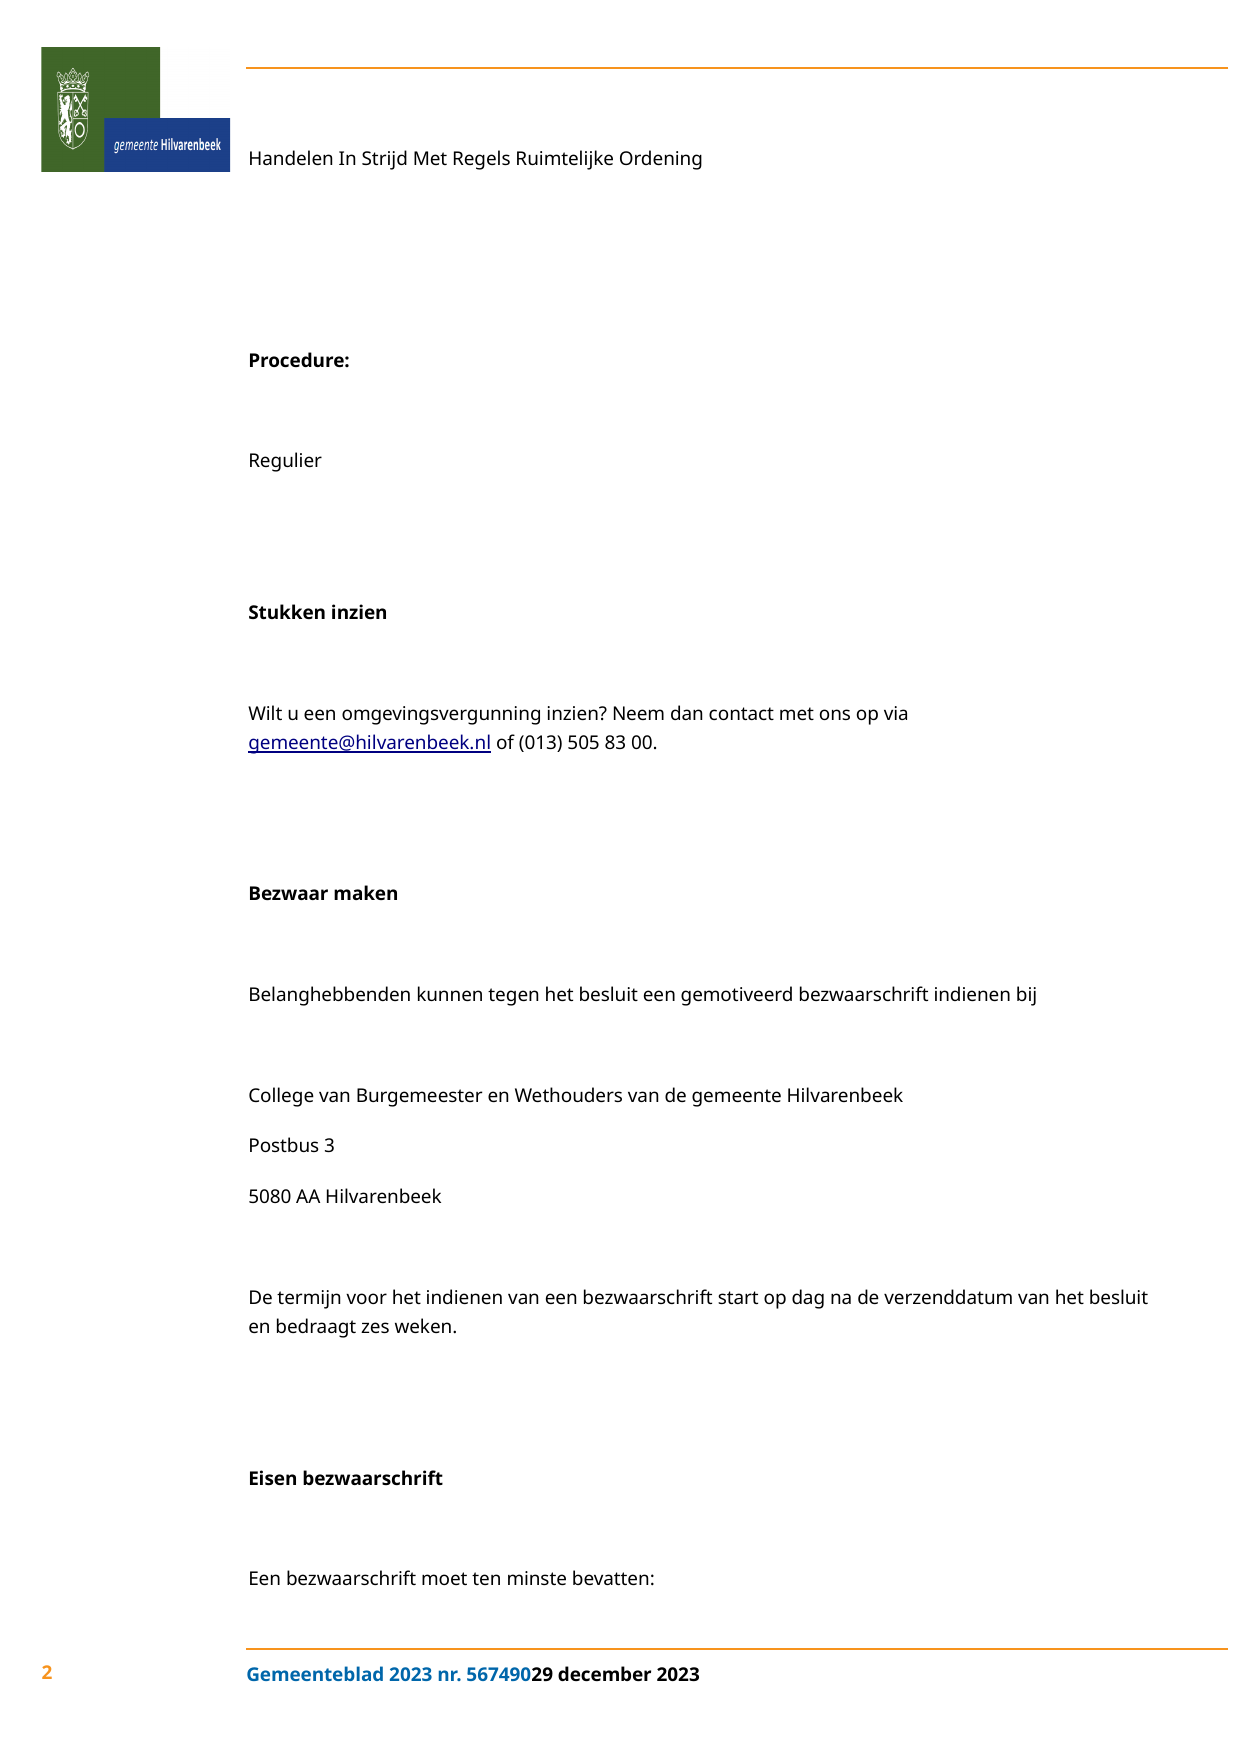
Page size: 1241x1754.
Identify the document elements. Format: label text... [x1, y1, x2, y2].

text Belanghebbenden kunnen tegen het besluit een gemotiveerd bezwaarschrift indienen bij [248, 981, 1152, 1007]
text 5080 AA Hilvarenbeek [248, 1183, 1152, 1209]
text College van Burgemeester en Wethouders van de gemeente Hilvarenbeek [248, 1082, 1152, 1108]
picture [41, 47, 231, 172]
text Handelen In Strijd Met Regels Ruimtelijke Ordening [248, 145, 1152, 171]
text Postbus 3 [248, 1133, 1152, 1158]
text Een bezwaarschrift moet ten minste bevatten: [248, 1566, 1152, 1591]
text Regulier [248, 448, 1152, 473]
text De termijn voor het indienen van een bezwaarschrift start op dag na de verzenddatum van het besluit en bedraagt zes weken. [248, 1284, 1152, 1339]
text Stukken inzien [248, 599, 1152, 625]
text Procedure: [248, 347, 1152, 373]
text Eisen bezwaarschrift [248, 1465, 1152, 1491]
text Wilt u een omgevingsvergunning inzien? Neem dan contact met ons op via gemeente@hilvarenbeek.nl of (013) 505 83 00. [248, 700, 1152, 755]
text Bezwaar maken [248, 881, 1152, 906]
